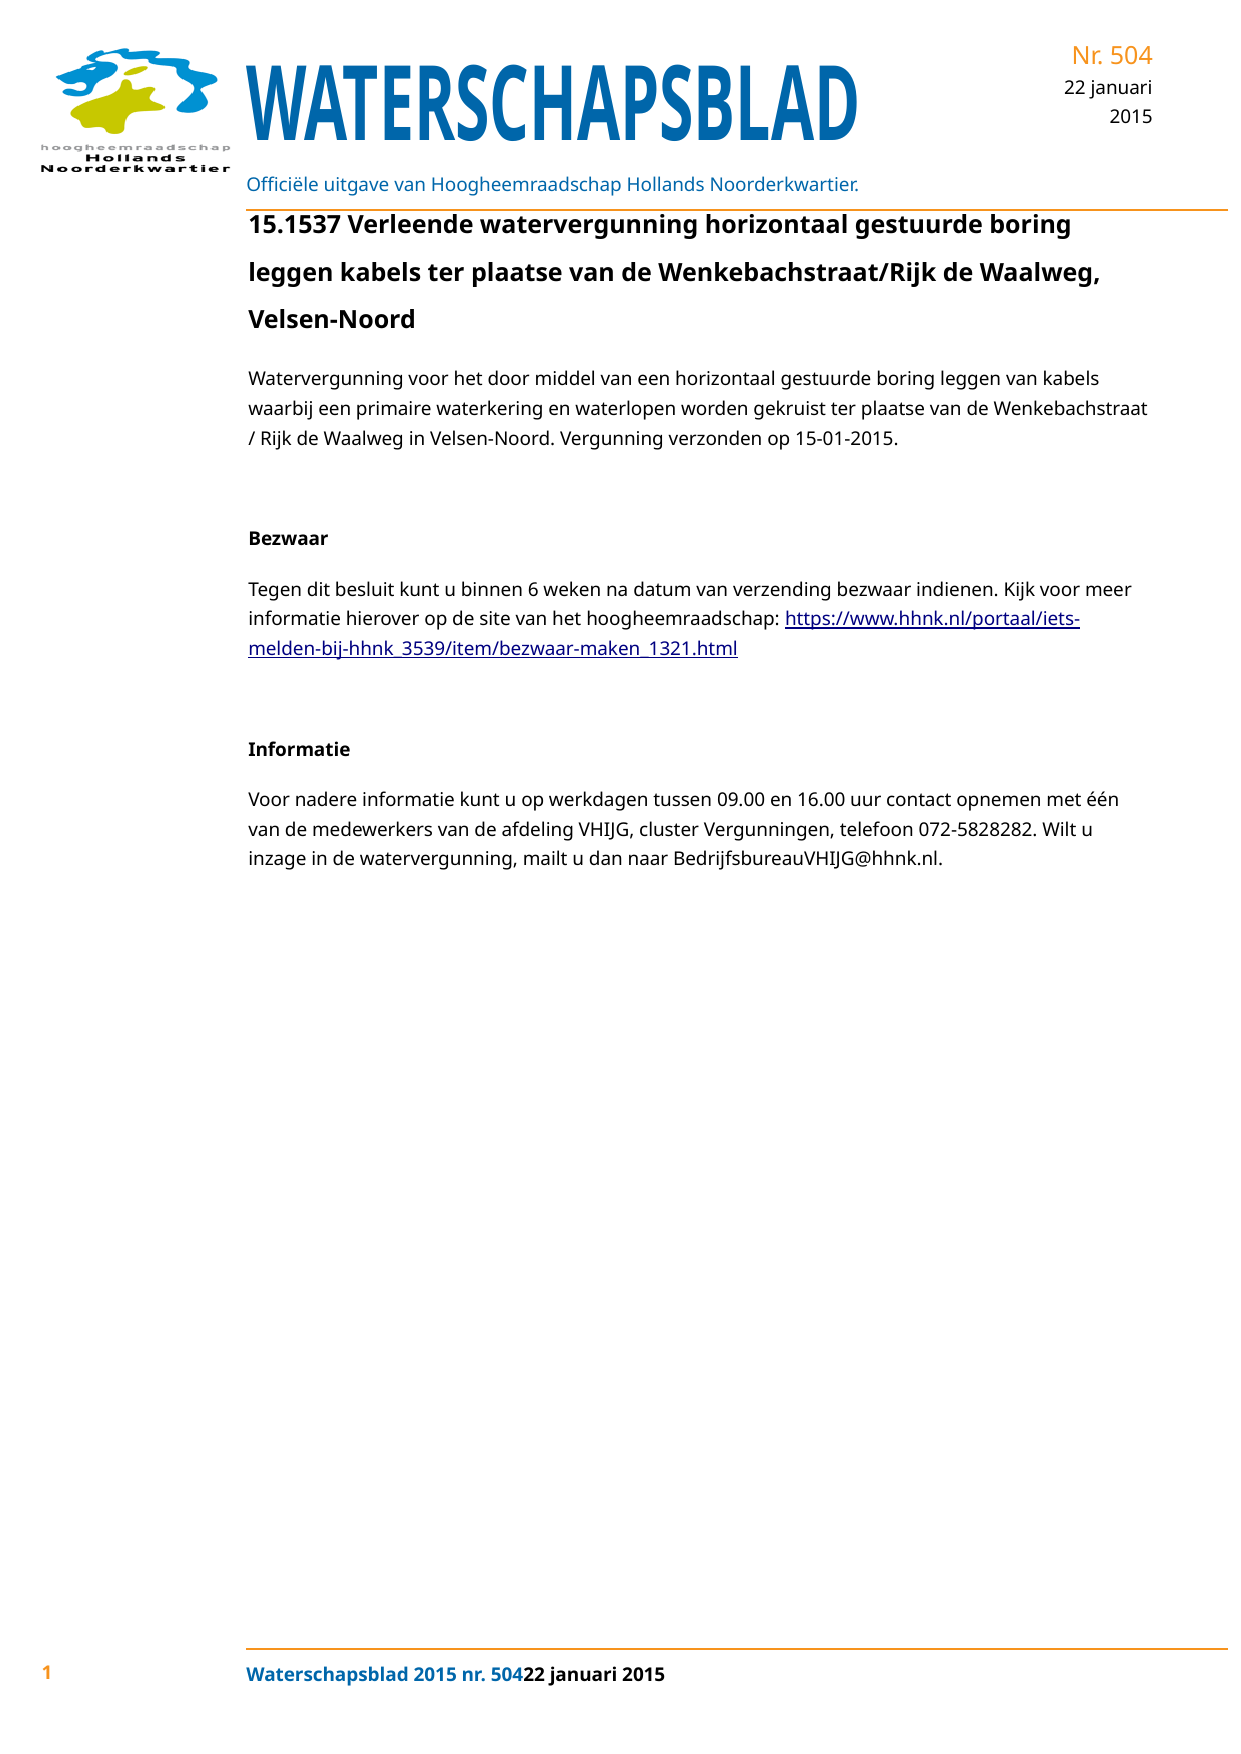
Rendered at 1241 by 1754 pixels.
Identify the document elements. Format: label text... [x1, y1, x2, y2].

picture [41, 47, 231, 172]
text Bezwaar [248, 526, 1152, 551]
text 15.1537 Verleende watervergunning horizontaal gestuurde boring leggen kabels ter plaatse van de Wenkebachstraat/Rijk de Waalweg, Velsen-Noord [248, 211, 1152, 336]
text Tegen dit besluit kunt u binnen 6 weken na datum van verzending bezwaar indienen. Kijk voor meer informatie hierover op de site van het hoogheemraadschap: https://www.hhnk.nl/portaal/iets-melden-bij-hhnk_3539/item/bezwaar-maken_1321.html [248, 576, 1152, 661]
text Voor nadere informatie kunt u op werkdagen tussen 09.00 en 16.00 uur contact opnemen met één van de medewerkers van de afdeling VHIJG, cluster Vergunningen, telefoon 072-5828282. Wilt u inzage in de watervergunning, mailt u dan naar BedrijfsbureauVHIJG@hhnk.nl. [248, 786, 1152, 871]
text Informatie [248, 736, 1152, 762]
text Watervergunning voor het door middel van een horizontaal gestuurde boring leggen van kabels waarbij een primaire waterkering en waterlopen worden gekruist ter plaatse van de Wenkebachstraat / Rijk de Waalweg in Velsen-Noord. Vergunning verzonden op 15-01-2015. [248, 366, 1152, 450]
